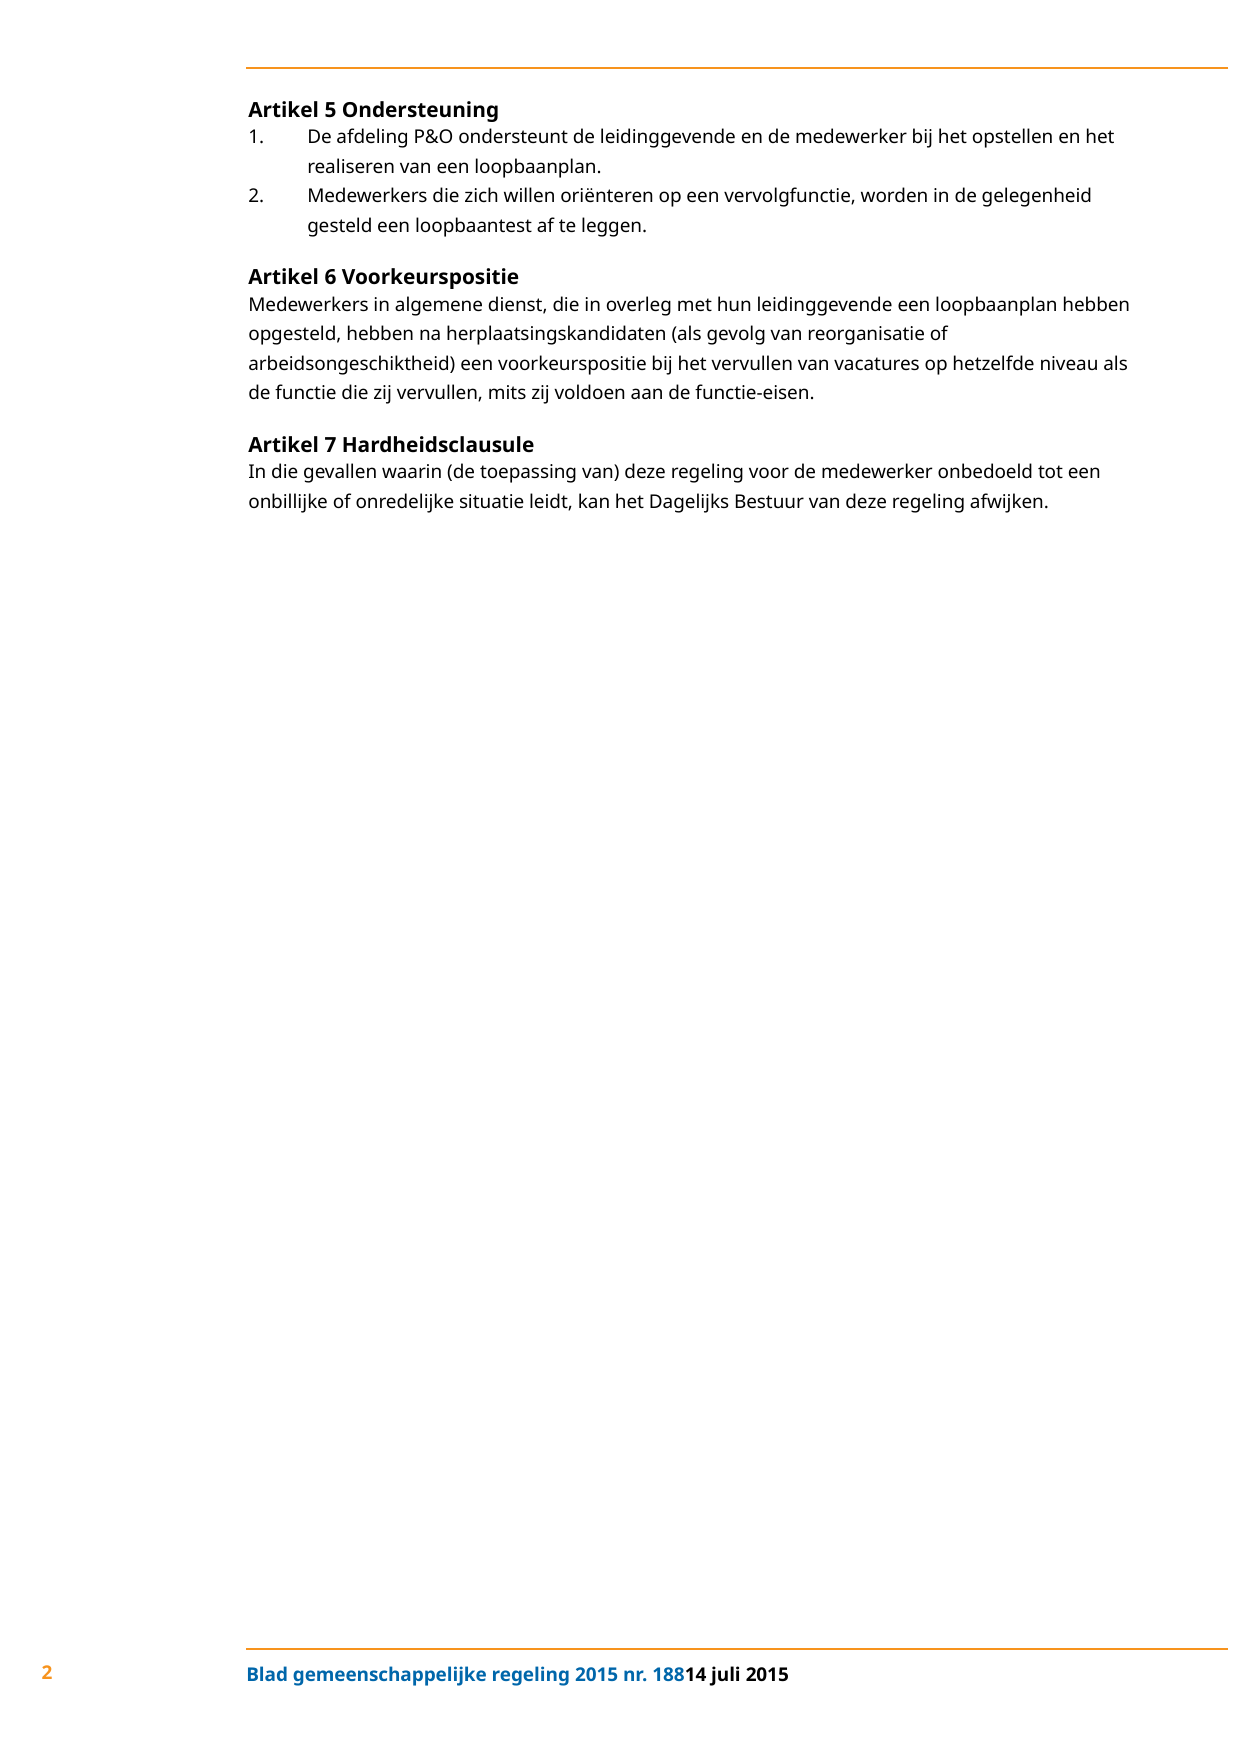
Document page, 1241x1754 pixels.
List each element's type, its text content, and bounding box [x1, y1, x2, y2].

text In die gevallen waarin (de toepassing van) deze regeling voor de medewerker onbedoeld tot een onbillijke of onredelijke situatie leidt, kan het Dagelijks Bestuur van deze regeling afwijken. [248, 458, 1152, 514]
list De afdeling P&O ondersteunt de leidinggevende en de medewerker bij het opstellen en het realiseren van een loopbaanplan. [248, 123, 1152, 178]
list Medewerkers die zich willen oriënteren op een vervolgfunctie, worden in de gelegenheid gesteld een loopbaantest af te leggen. [248, 182, 1152, 238]
text Artikel 6 Voorkeurspositie [248, 262, 1152, 291]
text Medewerkers in algemene dienst, die in overleg met hun leidinggevende een loopbaanplan hebben opgesteld, hebben na herplaatsingskandidaten (als gevolg van reorganisatie of [248, 291, 1152, 346]
text arbeidsongeschiktheid) een voorkeurspositie bij het vervullen van vacatures op hetzelfde niveau als de functie die zij vervullen, mits zij voldoen aan de functie-eisen. [248, 350, 1152, 405]
picture [41, 47, 231, 172]
text Artikel 5 Ondersteuning [248, 95, 1152, 123]
text Artikel 7 Hardheidsclausule [248, 430, 1152, 458]
